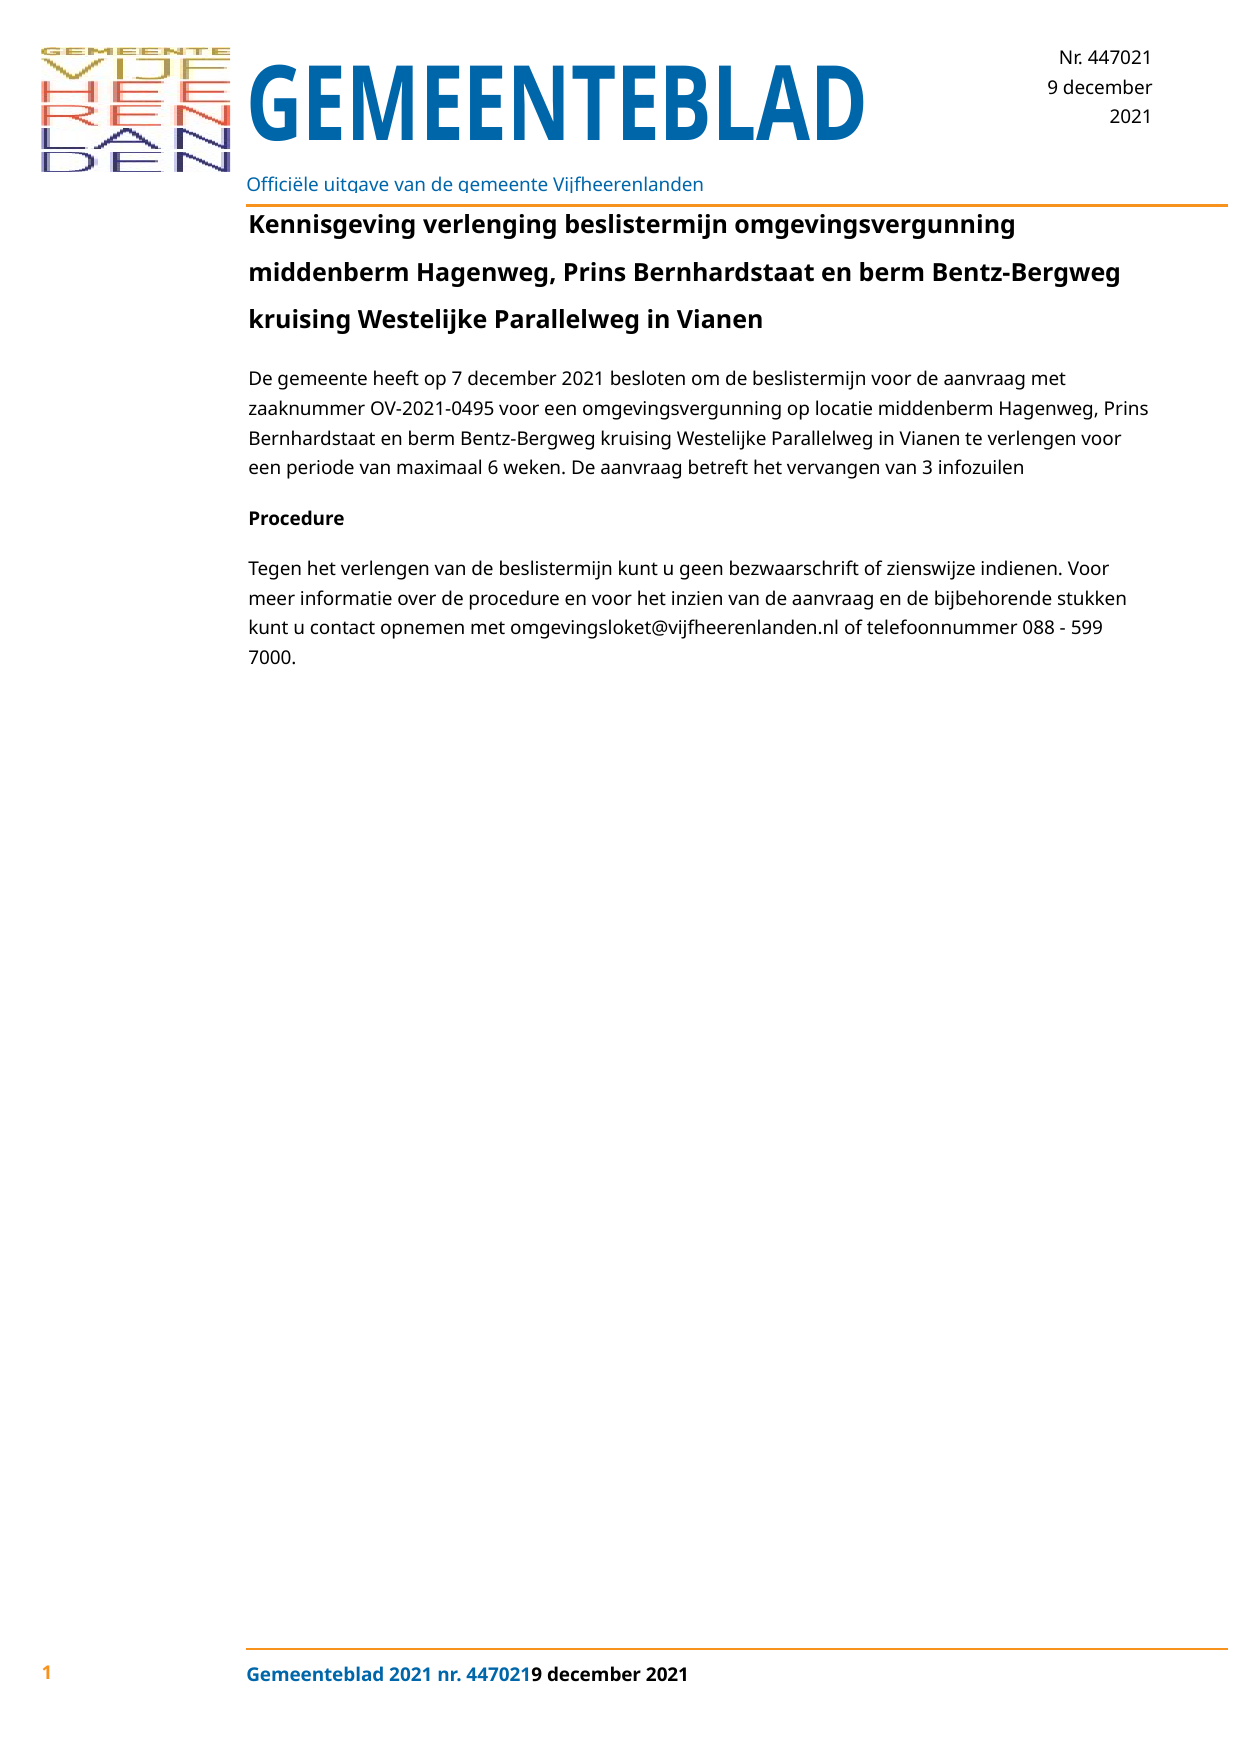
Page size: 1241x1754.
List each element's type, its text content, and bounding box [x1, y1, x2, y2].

text Tegen het verlengen van de beslistermijn kunt u geen bezwaarschrift of zienswijze indienen. Voor meer informatie over de procedure en voor het inzien van de aanvraag en de bijbehorende stukken kunt u contact opnemen met omgevingsloket@vijfheerenlanden.nl of telefoonnummer 088 - 599 7000. [248, 555, 1152, 669]
picture [41, 47, 231, 172]
text Procedure [248, 505, 1152, 530]
text Kennisgeving verlenging beslistermijn omgevingsvergunning middenberm Hagenweg, Prins Bernhardstaat en berm Bentz-Bergweg kruising Westelijke Parallelweg in Vianen [248, 207, 1152, 336]
text De gemeente heeft op 7 december 2021 besloten om de beslistermijn voor de aanvraag met zaaknummer OV-2021-0495 voor een omgevingsvergunning op locatie middenberm Hagenweg, Prins Bernhardstaat en berm Bentz-Bergweg kruising Westelijke Parallelweg in Vianen te verlengen voor een periode van maximaal 6 weken. De aanvraag betreft het vervangen van 3 infozuilen [248, 366, 1152, 480]
